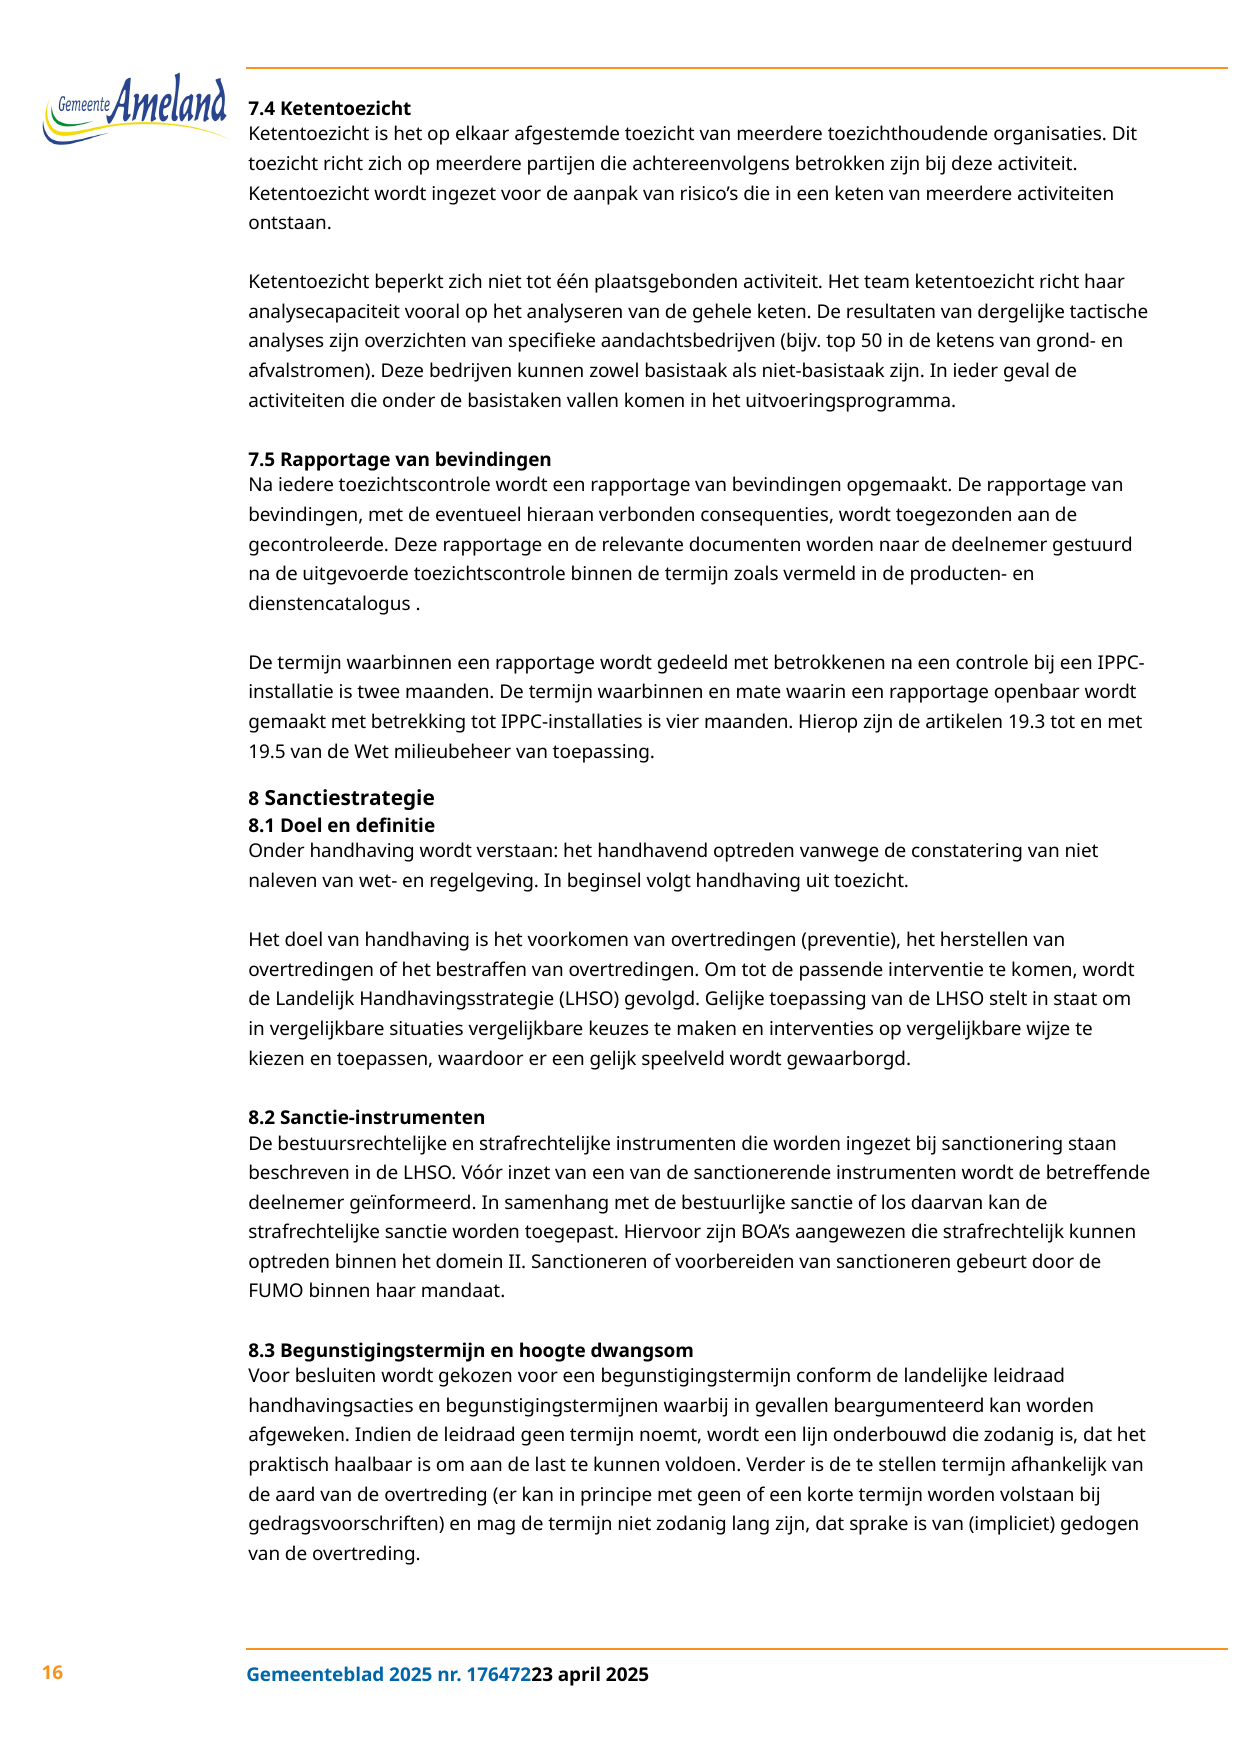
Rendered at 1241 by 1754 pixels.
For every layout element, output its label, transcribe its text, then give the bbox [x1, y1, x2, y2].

text Ketentoezicht is het op elkaar afgestemde toezicht van meerdere toezichthoudende organisaties. Dit toezicht richt zich op meerdere partijen die achtereenvolgens betrokken zijn bij deze activiteit. Ketentoezicht wordt ingezet voor de aanpak van risico’s die in een keten van meerdere activiteiten ontstaan. [248, 121, 1152, 235]
text 8.1 Doel en definitie [248, 812, 1152, 838]
text 8.2 Sanctie-instrumenten [248, 1104, 1152, 1130]
text 8.3 Begunstigingstermijn en hoogte dwangsom [248, 1337, 1152, 1362]
text Na iedere toezichtscontrole wordt een rapportage van bevindingen opgemaakt. De rapportage van bevindingen, met de eventueel hieraan verbonden consequenties, wordt toegezonden aan de gecontroleerde. Deze rapportage en de relevante documenten worden naar de deelnemer gestuurd na de uitgevoerde toezichtscontrole binnen de termijn zoals vermeld in de producten- en dienstencatalogus . [248, 472, 1152, 616]
picture [41, 47, 231, 172]
text Ketentoezicht beperkt zich niet tot één plaatsgebonden activiteit. Het team ketentoezicht richt haar analysecapaciteit vooral op het analyseren van de gehele keten. De resultaten van dergelijke tactische analyses zijn overzichten van specifieke aandachtsbedrijven (bijv. top 50 in de ketens van grond- en afvalstromen). Deze bedrijven kunnen zowel basistaak als niet-basistaak zijn. In ieder geval de activiteiten die onder de basistaken vallen komen in het uitvoeringsprogramma. [248, 268, 1152, 412]
text Het doel van handhaving is het voorkomen van overtredingen (preventie), het herstellen van overtredingen of het bestraffen van overtredingen. Om tot de passende interventie te komen, wordt de Landelijk Handhavingsstrategie (LHSO) gevolgd. Gelijke toepassing van de LHSO stelt in staat om in vergelijkbare situaties vergelijkbare keuzes te maken en interventies op vergelijkbare wijze te kiezen en toepassen, waardoor er een gelijk speelveld wordt gewaarborgd. [248, 926, 1152, 1071]
text Onder handhaving wordt verstaan: het handhavend optreden vanwege de constatering van niet naleven van wet- en regelgeving. In beginsel volgt handhaving uit toezicht. [248, 838, 1152, 893]
text 8 Sanctiestrategie [248, 783, 1152, 812]
text 7.4 Ketentoezicht [248, 95, 1152, 121]
text De bestuursrechtelijke en strafrechtelijke instrumenten die worden ingezet bij sanctionering staan beschreven in de LHSO. Vóór inzet van een van de sanctionerende instrumenten wordt de betreffende deelnemer geïnformeerd. In samenhang met de bestuurlijke sanctie of los daarvan kan de strafrechtelijke sanctie worden toegepast. Hiervoor zijn BOA’s aangewezen die strafrechtelijk kunnen optreden binnen het domein II. Sanctioneren of voorbereiden van sanctioneren gebeurt door de FUMO binnen haar mandaat. [248, 1130, 1152, 1303]
text 7.5 Rapportage van bevindingen [248, 446, 1152, 472]
text De termijn waarbinnen een rapportage wordt gedeeld met betrokkenen na een controle bij een IPPC-installatie is twee maanden. De termijn waarbinnen en mate waarin een rapportage openbaar wordt gemaakt met betrekking tot IPPC-installaties is vier maanden. Hierop zijn de artikelen 19.3 tot en met 19.5 van de Wet milieubeheer van toepassing. [248, 649, 1152, 764]
text Voor besluiten wordt gekozen voor een begunstigingstermijn conform de landelijke leidraad handhavingsacties en begunstigingstermijnen waarbij in gevallen beargumenteerd kan worden afgeweken. Indien de leidraad geen termijn noemt, wordt een lijn onderbouwd die zodanig is, dat het praktisch haalbaar is om aan de last te kunnen voldoen. Verder is de te stellen termijn afhankelijk van de aard van de overtreding (er kan in principe met geen of een korte termijn worden volstaan bij gedragsvoorschriften) en mag de termijn niet zodanig lang zijn, dat sprake is van (impliciet) gedogen van de overtreding. [248, 1362, 1152, 1566]
